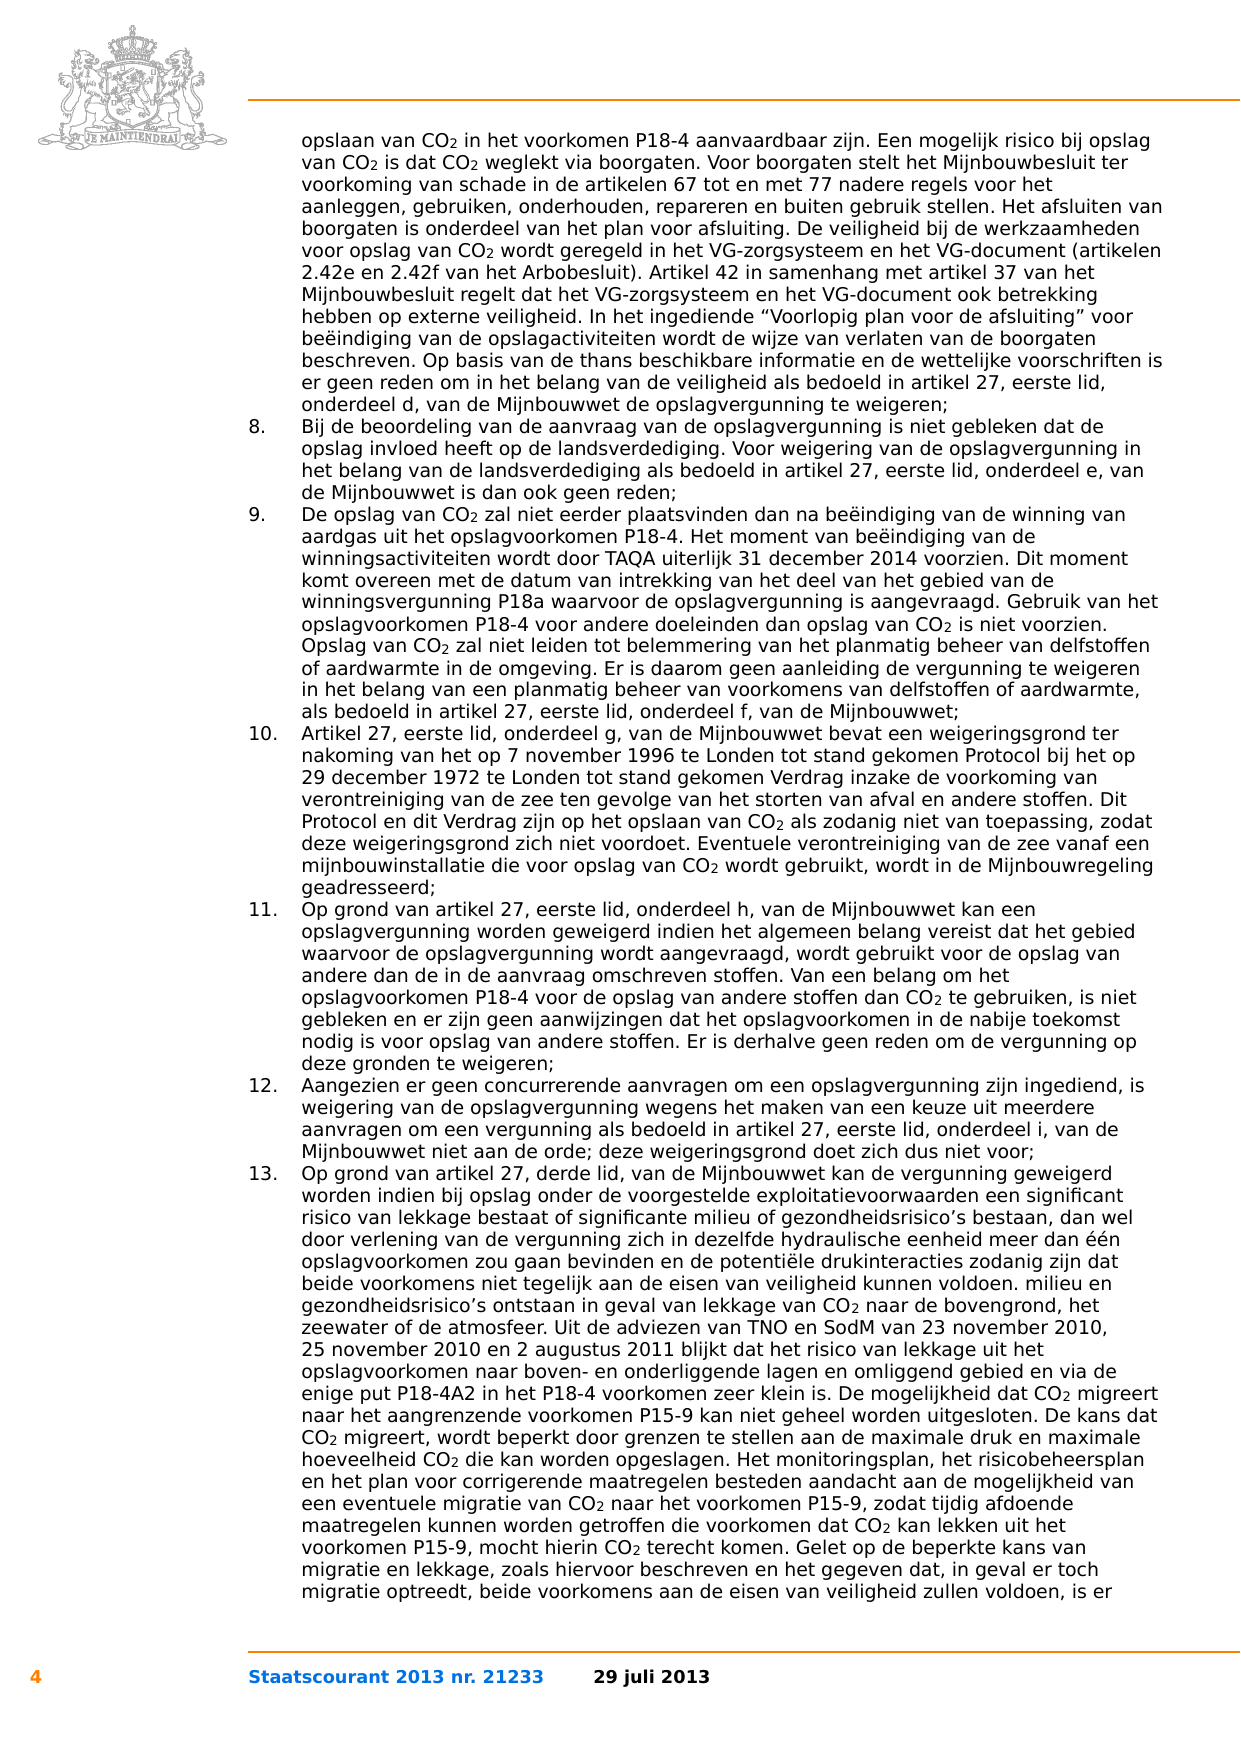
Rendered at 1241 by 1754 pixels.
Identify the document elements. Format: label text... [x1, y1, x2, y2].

text 9. De opslag van CO2 zal niet eerder plaatsvinden dan na beëindiging van de winning van aardgas uit het opslagvoorkomen P18-4. Het moment van beëindiging van de winningsactiviteiten wordt door TAQA uiterlijk 31 december 2014 voorzien. Dit moment komt overeen met de datum van intrekking van het deel van het gebied van de winningsvergunning P18a waarvoor de opslagvergunning is aangevraagd. Gebruik van het opslagvoorkomen P18-4 voor andere doeleinden dan opslag van CO2 is niet voorzien. Opslag van CO2 zal niet leiden tot belemmering van het planmatig beheer van delfstoffen of aardwarmte in de omgeving. Er is daarom geen aanleiding de vergunning te weigeren in het belang van een planmatig beheer van voorkomens van delfstoffen of aardwarmte, als bedoeld in artikel 27, eerste lid, onderdeel f, van de Mijnbouwwet; [248, 503, 1163, 723]
text opslaan van CO2 in het voorkomen P18-4 aanvaardbaar zijn. Een mogelijk risico bij opslag van CO2 is dat CO2 weglekt via boorgaten. Voor boorgaten stelt het Mijnbouwbesluit ter voorkoming van schade in de artikelen 67 tot en met 77 nadere regels voor het aanleggen, gebruiken, onderhouden, repareren en buiten gebruik stellen. Het afsluiten van boorgaten is onderdeel van het plan voor afsluiting. De veiligheid bij de werkzaamheden voor opslag van CO2 wordt geregeld in het VG-zorgsysteem en het VG-document (artikelen 2.42e en 2.42f van het Arbobesluit). Artikel 42 in samenhang met artikel 37 van het Mijnbouwbesluit regelt dat het VG-zorgsysteem en het VG-document ook betrekking hebben op externe veiligheid. In het ingediende “Voorlopig plan voor de afsluiting” voor beëindiging van de opslagactiviteiten wordt de wijze van verlaten van de boorgaten beschreven. Op basis van de thans beschikbare informatie en de wettelijke voorschriften is er geen reden om in het belang van de veiligheid als bedoeld in artikel 27, eerste lid, onderdeel d, van de Mijnbouwwet de opslagvergunning te weigeren; [248, 130, 1163, 416]
text 8. Bij de beoordeling van de aanvraag van de opslagvergunning is niet gebleken dat de opslag invloed heeft op de landsverdediging. Voor weigering van de opslagvergunning in het belang van de landsverdediging als bedoeld in artikel 27, eerste lid, onderdeel e, van de Mijnbouwwet is dan ook geen reden; [248, 416, 1163, 503]
text 11. Op grond van artikel 27, eerste lid, onderdeel h, van de Mijnbouwwet kan een opslagvergunning worden geweigerd indien het algemeen belang vereist dat het gebied waarvoor de opslagvergunning wordt aangevraagd, wordt gebruikt voor de opslag van andere dan de in de aanvraag omschreven stoffen. Van een belang om het opslagvoorkomen P18-4 voor de opslag van andere stoffen dan CO2 te gebruiken, is niet gebleken en er zijn geen aanwijzingen dat het opslagvoorkomen in de nabije toekomst nodig is voor opslag van andere stoffen. Er is derhalve geen reden om de vergunning op deze gronden te weigeren; [248, 899, 1163, 1075]
text 13. Op grond van artikel 27, derde lid, van de Mijnbouwwet kan de vergunning geweigerd worden indien bij opslag onder de voorgestelde exploitatievoorwaarden een significant risico van lekkage bestaat of significante milieu of gezondheidsrisico’s bestaan, dan wel door verlening van de vergunning zich in dezelfde hydraulische eenheid meer dan één opslagvoorkomen zou gaan bevinden en de potentiële drukinteracties zodanig zijn dat beide voorkomens niet tegelijk aan de eisen van veiligheid kunnen voldoen. milieu en gezondheidsrisico’s ontstaan in geval van lekkage van CO2 naar de bovengrond, het zeewater of de atmosfeer. Uit de adviezen van TNO en SodM van 23 november 2010, 25 november 2010 en 2 augustus 2011 blijkt dat het risico van lekkage uit het opslagvoorkomen naar boven- en onderliggende lagen en omliggend gebied en via de enige put P18-4A2 in het P18-4 voorkomen zeer klein is. De mogelijkheid dat CO2 migreert naar het aangrenzende voorkomen P15-9 kan niet geheel worden uitgesloten. De kans dat CO2 migreert, wordt beperkt door grenzen te stellen aan de maximale druk en maximale hoeveelheid CO2 die kan worden opgeslagen. Het monitoringsplan, het risicobeheersplan en het plan voor corrigerende maatregelen besteden aandacht aan de mogelijkheid van een eventuele migratie van CO2 naar het voorkomen P15-9, zodat tijdig afdoende maatregelen kunnen worden getroffen die voorkomen dat CO2 kan lekken uit het voorkomen P15-9, mocht hierin CO2 terecht komen. Gelet op de beperkte kans van migratie en lekkage, zoals hiervoor beschreven en het gegeven dat, in geval er toch migratie optreedt, beide voorkomens aan de eisen van veiligheid zullen voldoen, is er [248, 1163, 1163, 1602]
picture [38, 25, 227, 150]
text 12. Aangezien er geen concurrerende aanvragen om een opslagvergunning zijn ingediend, is weigering van de opslagvergunning wegens het maken van een keuze uit meerdere aanvragen om een vergunning als bedoeld in artikel 27, eerste lid, onderdeel i, van de Mijnbouwwet niet aan de orde; deze weigeringsgrond doet zich dus niet voor; [248, 1075, 1163, 1163]
text 10. Artikel 27, eerste lid, onderdeel g, van de Mijnbouwwet bevat een weigeringsgrond ter nakoming van het op 7 november 1996 te Londen tot stand gekomen Protocol bij het op 29 december 1972 te Londen tot stand gekomen Verdrag inzake de voorkoming van verontreiniging van de zee ten gevolge van het storten van afval en andere stoffen. Dit Protocol en dit Verdrag zijn op het opslaan van CO2 als zodanig niet van toepassing, zodat deze weigeringsgrond zich niet voordoet. Eventuele verontreiniging van de zee vanaf een mijnbouwinstallatie die voor opslag van CO2 wordt gebruikt, wordt in de Mijnbouwregeling geadresseerd; [248, 723, 1163, 899]
